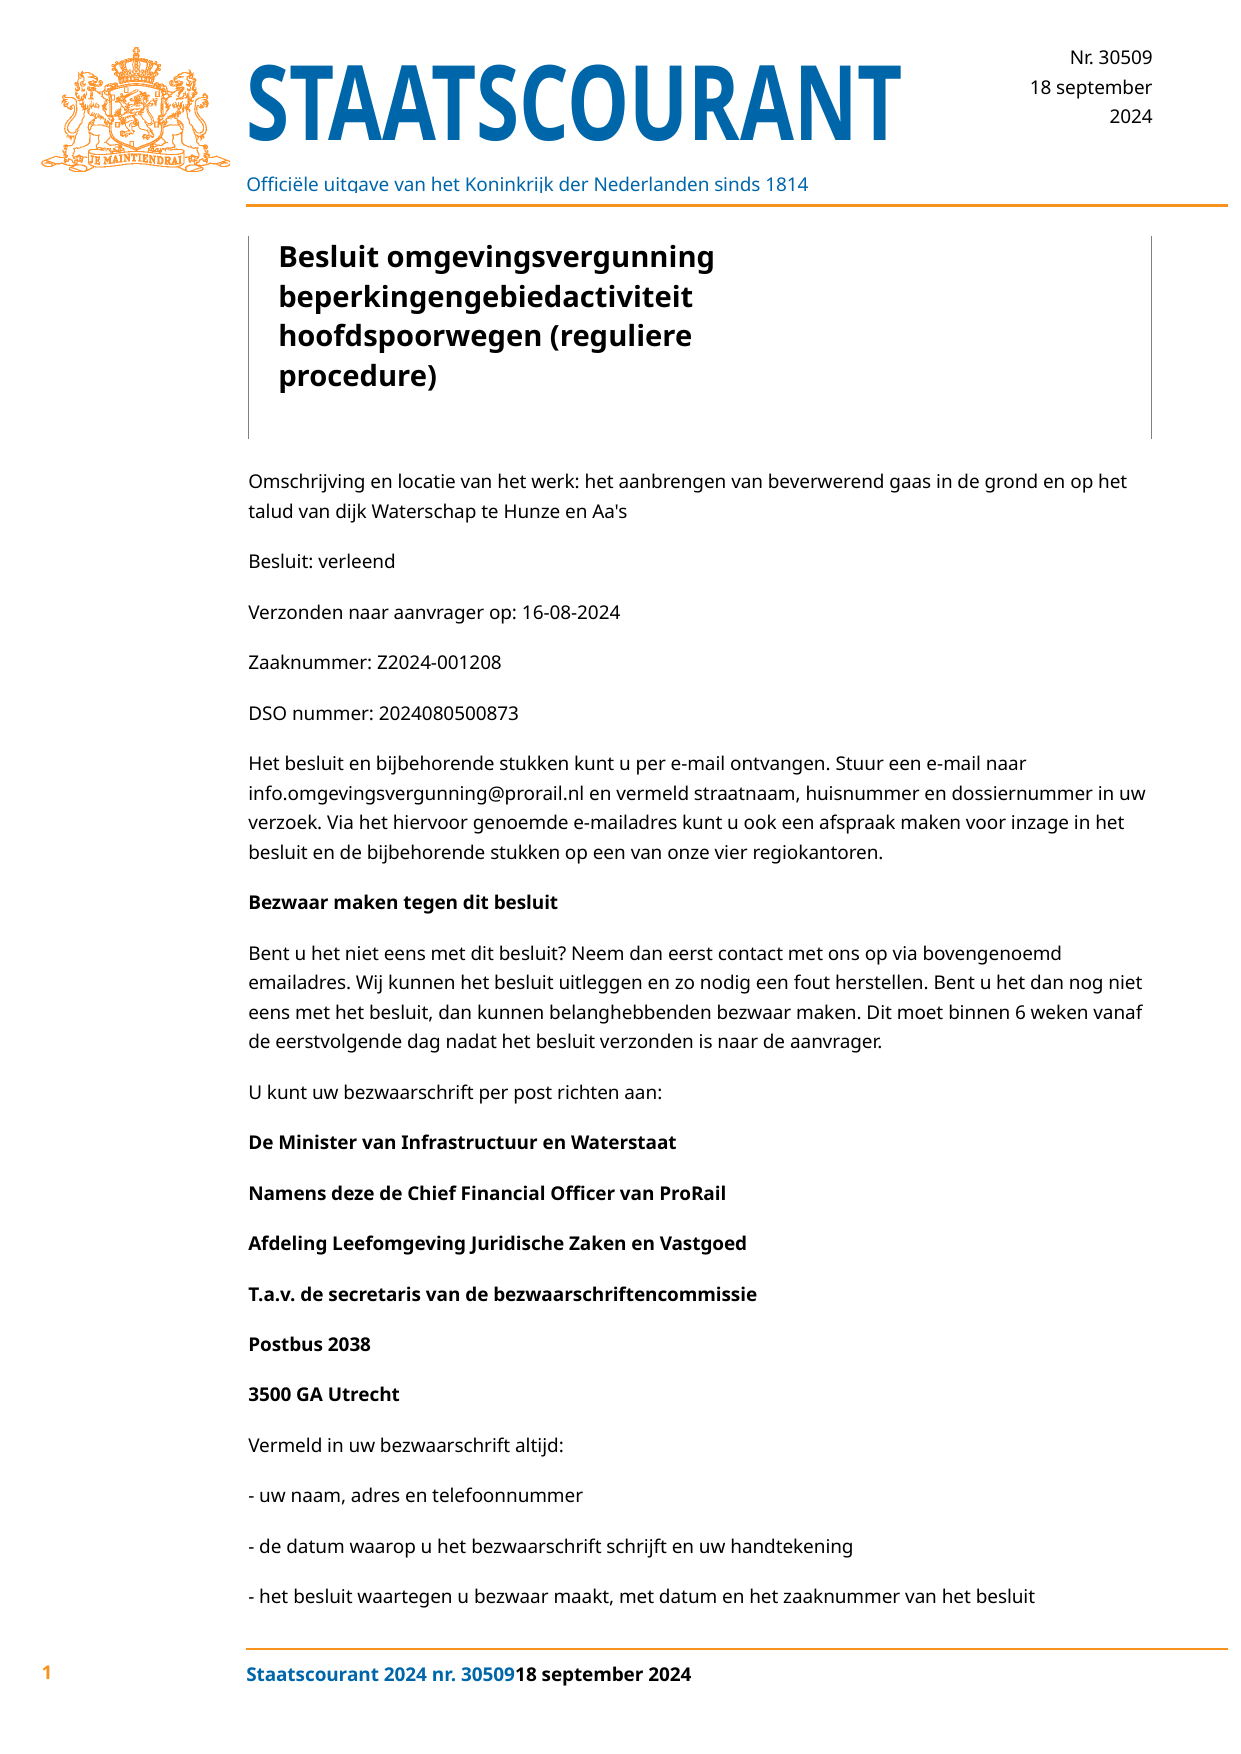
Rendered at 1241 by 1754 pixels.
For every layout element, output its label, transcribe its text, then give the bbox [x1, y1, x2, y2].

text 3500 GA Utrecht [248, 1382, 1152, 1407]
text - het besluit waartegen u bezwaar maakt, met datum en het zaaknummer van het besluit [248, 1583, 1152, 1609]
text Afdeling Leefomgeving Juridische Zaken en Vastgoed [248, 1230, 1152, 1256]
text Het besluit en bijbehorende stukken kunt u per e-mail ontvangen. Stuur een e-mail naar info.omgevingsvergunning@prorail.nl en vermeld straatnaam, huisnummer en dossiernummer in uw verzoek. Via het hiervoor genoemde e-mailadres kunt u ook een afspraak maken voor inzage in het besluit en de bijbehorende stukken op een van onze vier regiokantoren. [248, 750, 1152, 865]
table_header Besluit omgevingsvergunning beperkingengebiedactiviteit hoofdspoorwegen (reguliere procedure) [249, 236, 850, 439]
text DSO nummer: 2024080500873 [248, 700, 1152, 726]
text Verzonden naar aanvrager op: 16-08-2024 [248, 599, 1152, 625]
text - uw naam, adres en telefoonnummer [248, 1482, 1152, 1508]
picture [912, 236, 1090, 414]
text De Minister van Infrastructuur en Waterstaat [248, 1129, 1152, 1155]
text U kunt uw bezwaarschrift per post richten aan: [248, 1079, 1152, 1105]
text Namens deze de Chief Financial Officer van ProRail [248, 1180, 1152, 1206]
text Besluit: verleend [248, 549, 1152, 574]
text Vermeld in uw bezwaarschrift altijd: [248, 1432, 1152, 1458]
picture [41, 47, 231, 172]
text Bezwaar maken tegen dit besluit [248, 889, 1152, 915]
table_header [850, 414, 1151, 439]
text T.a.v. de secretaris van de bezwaarschriftencommissie [248, 1281, 1152, 1306]
text Omschrijving en locatie van het werk: het aanbrengen van beverwerend gaas in de grond en op het talud van dijk Waterschap te Hunze en Aa's [248, 469, 1152, 524]
text Bent u het niet eens met dit besluit? Neem dan eerst contact met ons op via bovengenoemd emailadres. Wij kunnen het besluit uitleggen en zo nodig een fout herstellen. Bent u het dan nog niet eens met het besluit, dan kunnen belanghebbenden bezwaar maken. Dit moet binnen 6 weken vanaf de eerstvolgende dag nadat het besluit verzonden is naar de aanvrager. [248, 940, 1152, 1054]
text - de datum waarop u het bezwaarschrift schrijft en uw handtekening [248, 1533, 1152, 1558]
table_header [850, 236, 912, 413]
table_header [1090, 236, 1151, 413]
text Postbus 2038 [248, 1331, 1152, 1357]
text Zaaknummer: Z2024-001208 [248, 649, 1152, 675]
